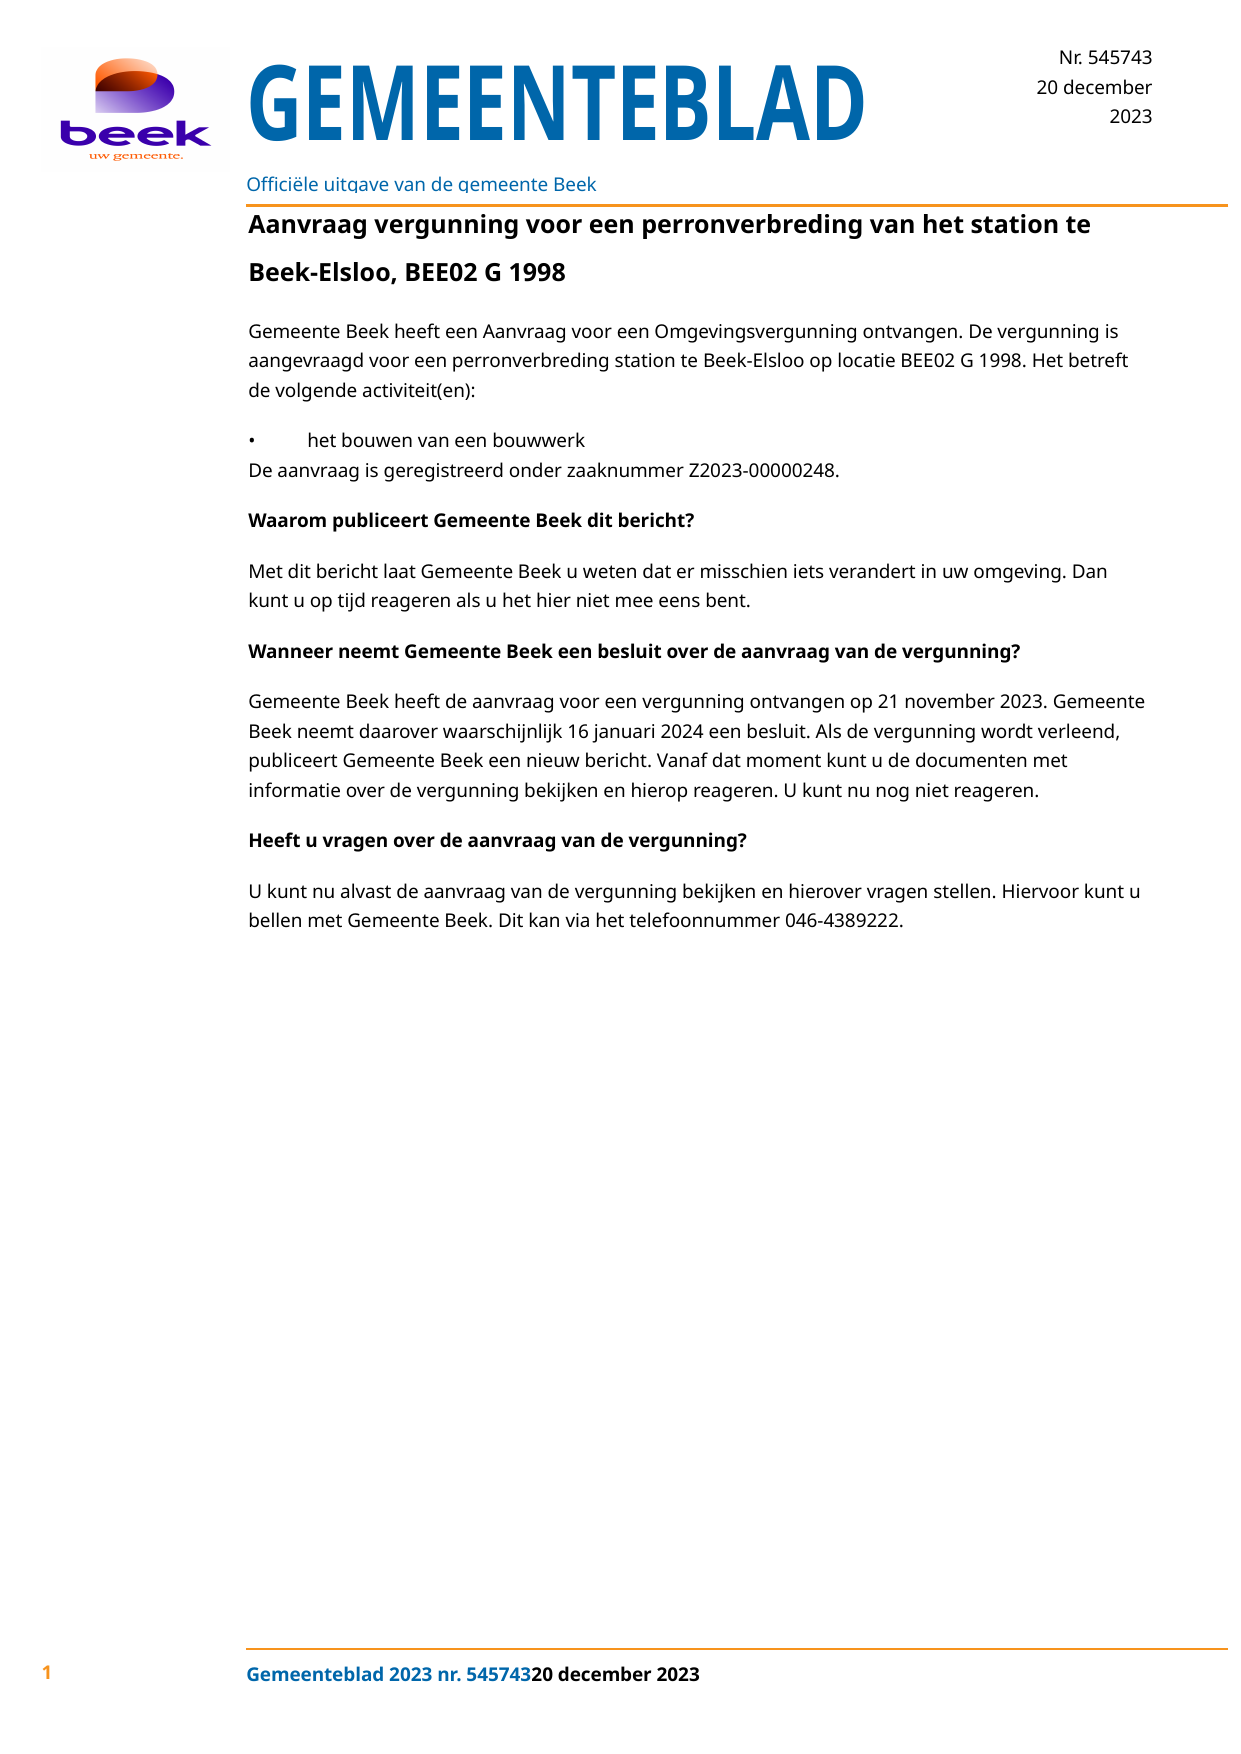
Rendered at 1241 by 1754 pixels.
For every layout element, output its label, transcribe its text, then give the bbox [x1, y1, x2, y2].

text De aanvraag is geregistreerd onder zaaknummer Z2023-00000248. [248, 457, 1152, 483]
text Gemeente Beek heeft de aanvraag voor een vergunning ontvangen op 21 november 2023. Gemeente Beek neemt daarover waarschijnlijk 16 januari 2024 een besluit. Als de vergunning wordt verleend, publiceert Gemeente Beek een nieuw bericht. Vanaf dat moment kunt u de documenten met informatie over de vergunning bekijken en hierop reageren. U kunt nu nog niet reageren. [248, 688, 1152, 803]
text Aanvraag vergunning voor een perronverbreding van het station te Beek-Elsloo, BEE02 G 1998 [248, 207, 1152, 288]
text Heeft u vragen over de aanvraag van de vergunning? [248, 827, 1152, 853]
text Gemeente Beek heeft een Aanvraag voor een Omgevingsvergunning ontvangen. De vergunning is aangevraagd voor een perronverbreding station te Beek-Elsloo op locatie BEE02 G 1998. Het betreft de volgende activiteit(en): [248, 318, 1152, 403]
list het bouwen van een bouwwerk [248, 427, 1152, 453]
text Met dit bericht laat Gemeente Beek u weten dat er misschien iets verandert in uw omgeving. Dan kunt u op tijd reageren als u het hier niet mee eens bent. [248, 558, 1152, 613]
text U kunt nu alvast de aanvraag van de vergunning bekijken en hierover vragen stellen. Hiervoor kunt u bellen met Gemeente Beek. Dit kan via het telefoonnummer 046-4389222. [248, 878, 1152, 933]
text Wanneer neemt Gemeente Beek een besluit over de aanvraag van de vergunning? [248, 638, 1152, 664]
picture [41, 47, 231, 172]
text Waarom publiceert Gemeente Beek dit bericht? [248, 507, 1152, 533]
